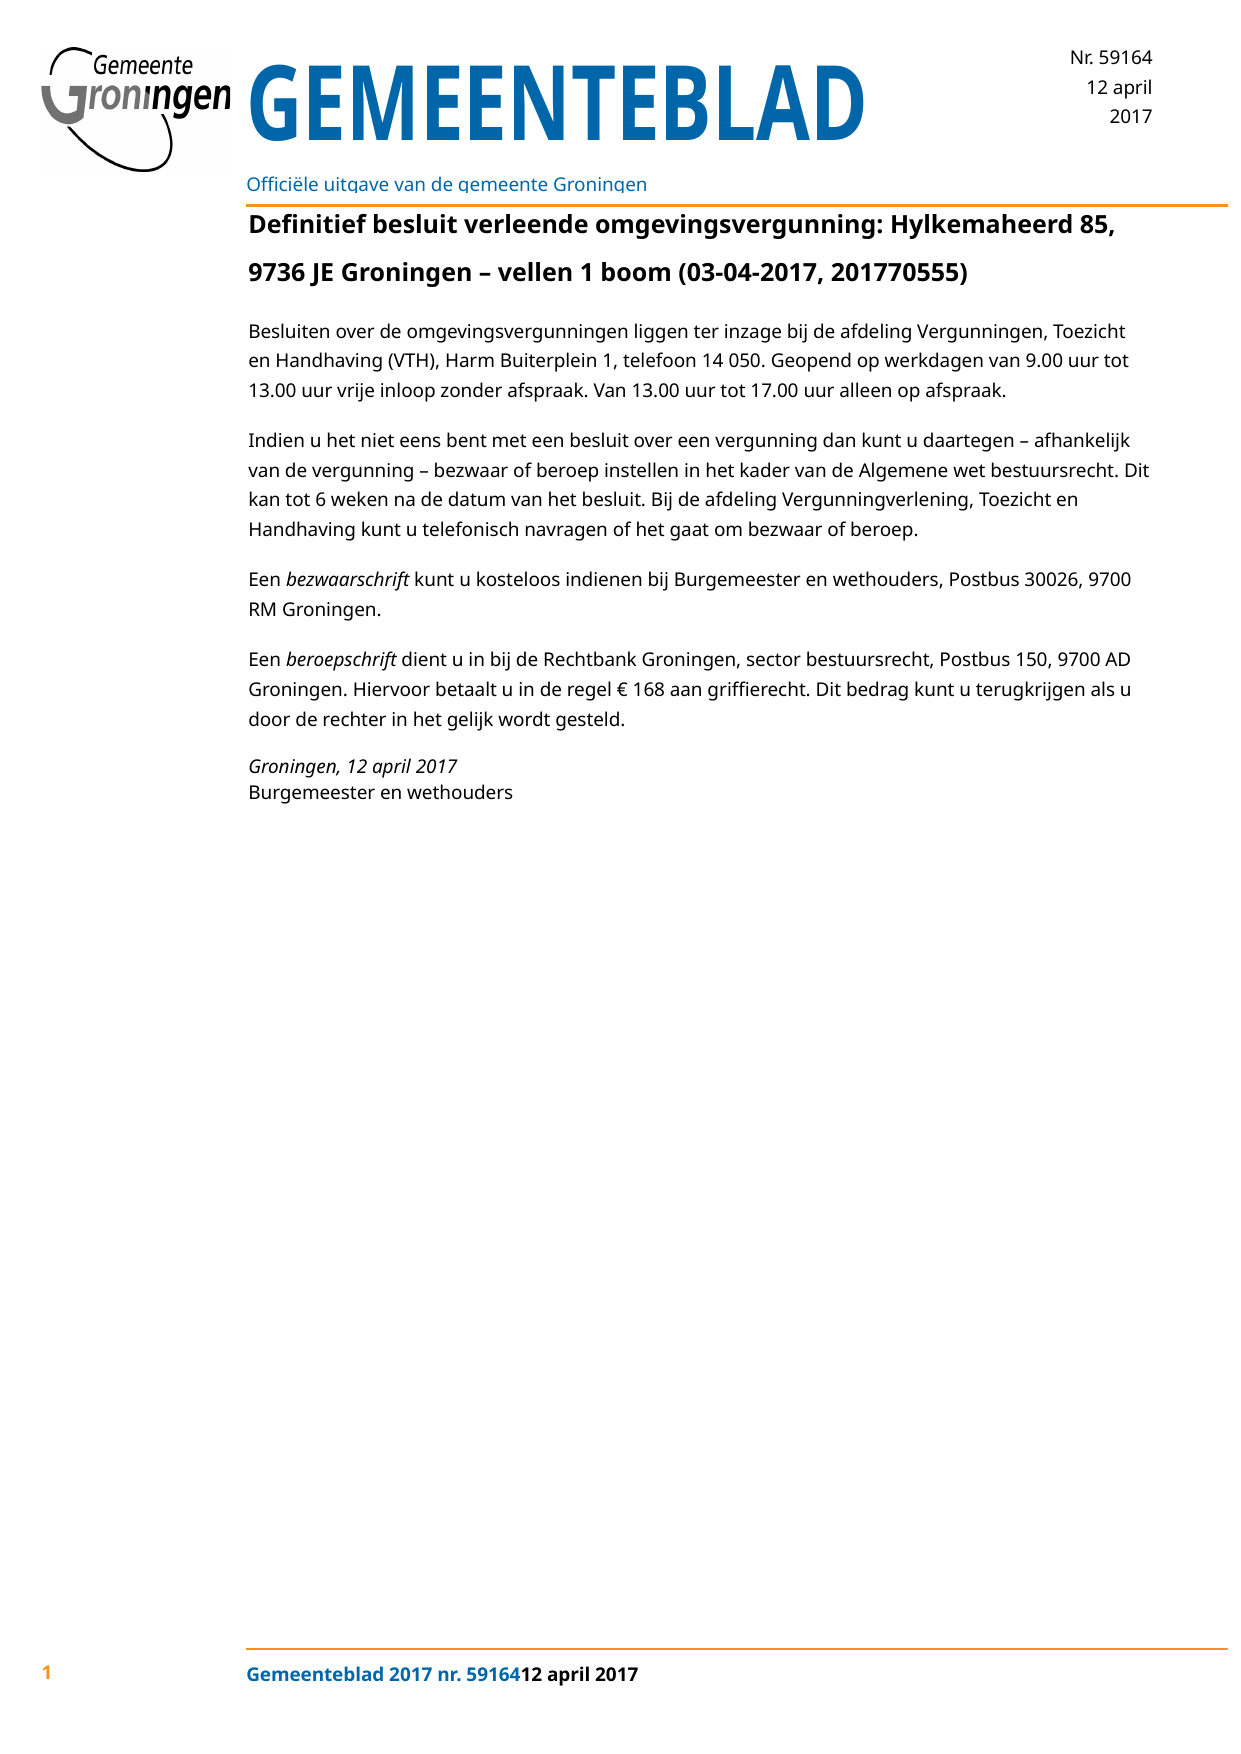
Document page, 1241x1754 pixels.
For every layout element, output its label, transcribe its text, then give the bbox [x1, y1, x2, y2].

text Besluiten over de omgevingsvergunningen liggen ter inzage bij de afdeling Vergunningen, Toezicht en Handhaving (VTH), Harm Buiterplein 1, telefoon 14 050. Geopend op werkdagen van 9.00 uur tot 13.00 uur vrije inloop zonder afspraak. Van 13.00 uur tot 17.00 uur alleen op afspraak. [248, 318, 1152, 403]
picture [41, 47, 231, 172]
text Indien u het niet eens bent met een besluit over een vergunning dan kunt u daartegen – afhankelijk van de vergunning – bezwaar of beroep instellen in het kader van de Algemene wet bestuursrecht. Dit kan tot 6 weken na de datum van het besluit. Bij de afdeling Vergunningverlening, Toezicht en Handhaving kunt u telefonisch navragen of het gaat om bezwaar of beroep. [248, 427, 1152, 542]
text Een bezwaarschrift kunt u kosteloos indienen bij Burgemeester en wethouders, Postbus 30026, 9700 RM Groningen. [248, 567, 1152, 622]
text Definitief besluit verleende omgevingsvergunning: Hylkemaheerd 85, 9736 JE Groningen – vellen 1 boom (03-04-2017, 201770555) [248, 207, 1152, 288]
text Burgemeester en wethouders [248, 779, 1152, 805]
text Groningen, 12 april 2017 [248, 754, 1152, 779]
text Een beroepschrift dient u in bij de Rechtbank Groningen, sector bestuursrecht, Postbus 150, 9700 AD Groningen. Hiervoor betaalt u in de regel € 168 aan griffierecht. Dit bedrag kunt u terugkrijgen als u door de rechter in het gelijk wordt gesteld. [248, 647, 1152, 732]
